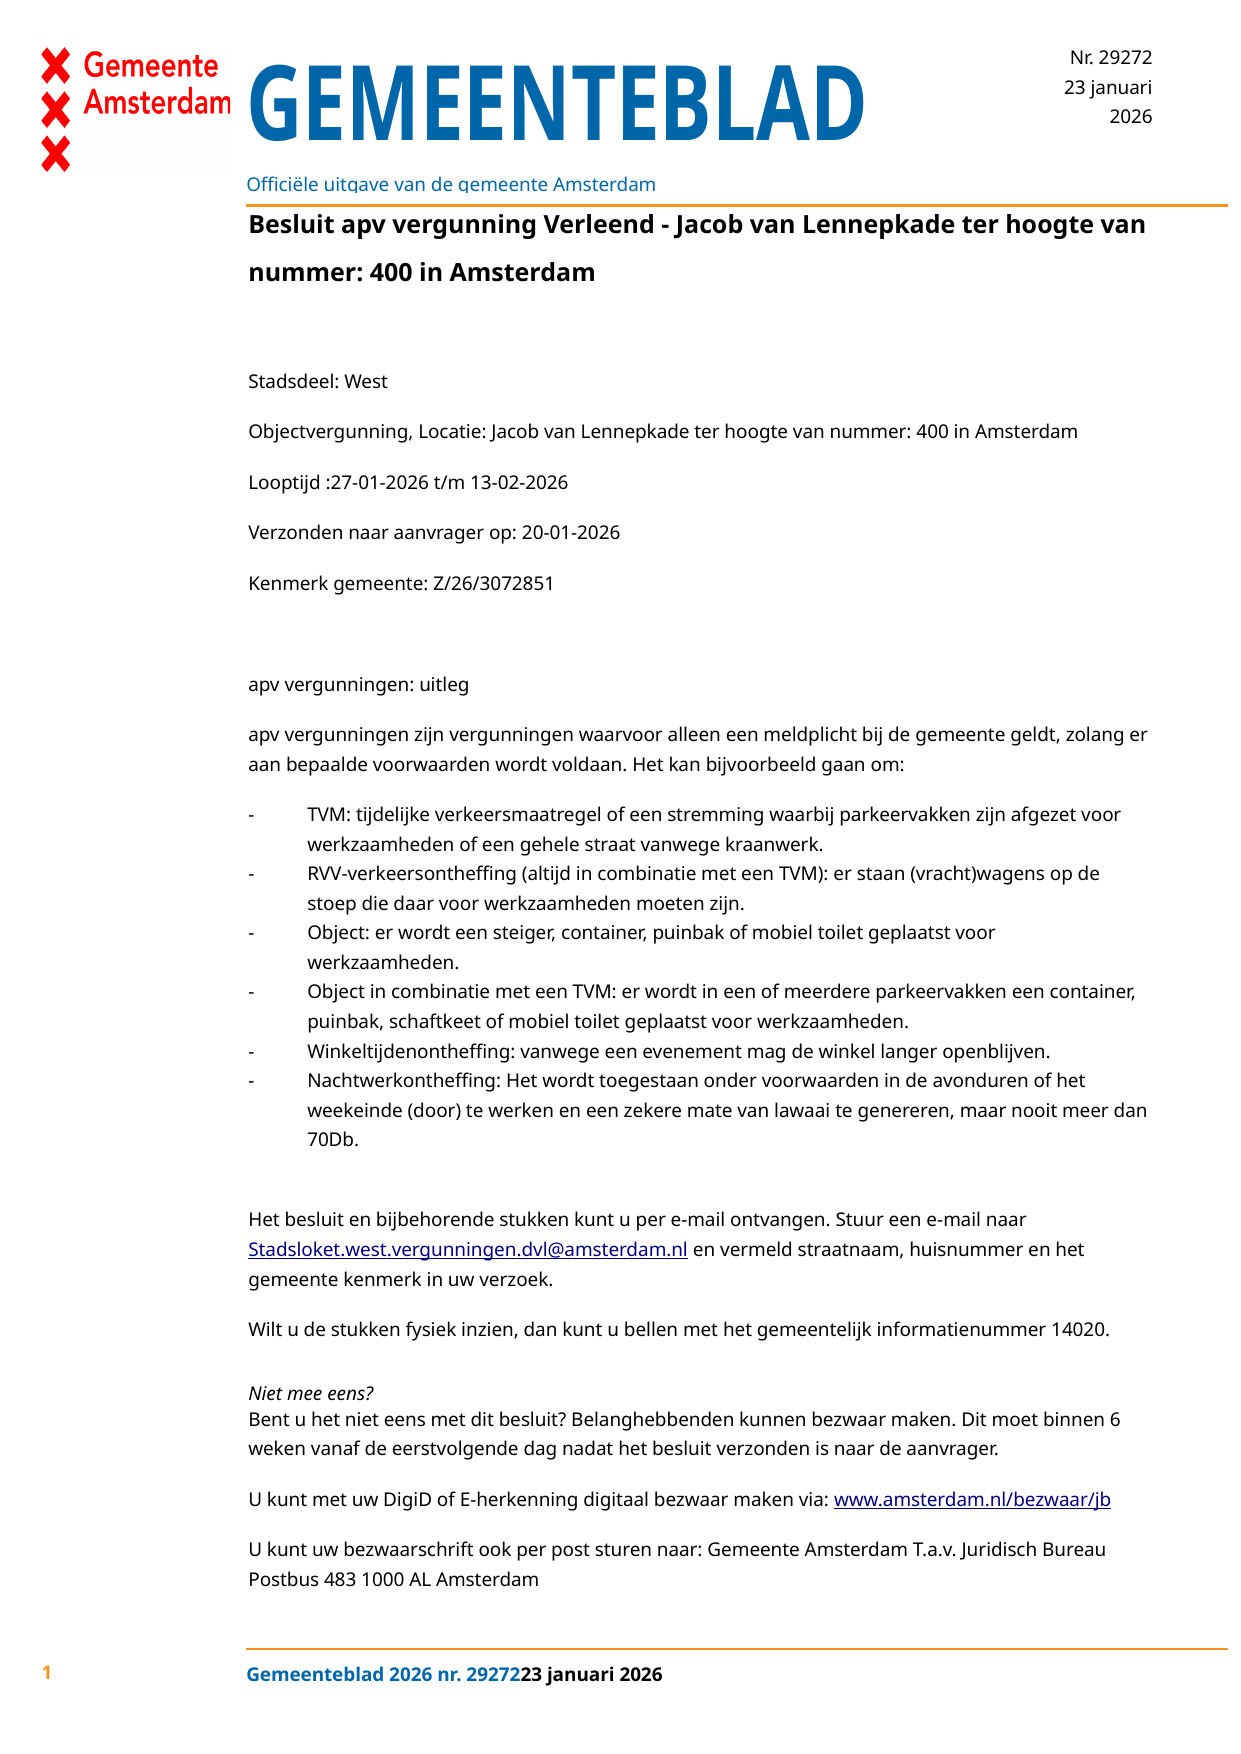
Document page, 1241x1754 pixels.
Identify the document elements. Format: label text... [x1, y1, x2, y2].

list Nachtwerkontheffing: Het wordt toegestaan onder voorwaarden in de avonduren of het weekeinde (door) te werken en een zekere mate van lawaai te genereren, maar nooit meer dan 70Db. [248, 1067, 1152, 1152]
text U kunt uw bezwaarschrift ook per post sturen naar: Gemeente Amsterdam T.a.v. Juridisch Bureau Postbus 483 1000 AL Amsterdam [248, 1536, 1152, 1592]
text Stadsdeel: West [248, 368, 1152, 394]
text U kunt met uw DigiD of E-herkenning digitaal bezwaar maken via: www.amsterdam.nl/bezwaar/jb [248, 1486, 1152, 1512]
text Het besluit en bijbehorende stukken kunt u per e-mail ontvangen. Stuur een e-mail naar Stadsloket.west.vergunningen.dvl@amsterdam.nl en vermeld straatnaam, huisnummer en het gemeente kenmerk in uw verzoek. [248, 1207, 1152, 1292]
list TVM: tijdelijke verkeersmaatregel of een stremming waarbij parkeervakken zijn afgezet voor werkzaamheden of een gehele straat vanwege kraanwerk. [248, 801, 1152, 857]
text Bent u het niet eens met dit besluit? Belanghebbenden kunnen bezwaar maken. Dit moet binnen 6 weken vanaf de eerstvolgende dag nadat het besluit verzonden is naar de aanvrager. [248, 1406, 1152, 1461]
text apv vergunningen: uitleg [248, 671, 1152, 697]
list RVV-verkeersontheffing (altijd in combinatie met een TVM): er staan (vracht)wagens op de stoep die daar voor werkzaamheden moeten zijn. [248, 860, 1152, 916]
text Wilt u de stukken fysiek inzien, dan kunt u bellen met het gemeentelijk informatienummer 14020. [248, 1316, 1152, 1342]
text Besluit apv vergunning Verleend - Jacob van Lennepkade ter hoogte van nummer: 400 in Amsterdam [248, 207, 1152, 288]
text apv vergunningen zijn vergunningen waarvoor alleen een meldplicht bij de gemeente geldt, zolang er aan bepaalde voorwaarden wordt voldaan. Het kan bijvoorbeeld gaan om: [248, 721, 1152, 777]
text Looptijd :27-01-2026 t/m 13-02-2026 [248, 469, 1152, 495]
text Niet mee eens? [248, 1380, 1152, 1406]
list Object in combinatie met een TVM: er wordt in een of meerdere parkeervakken een container, puinbak, schaftkeet of mobiel toilet geplaatst voor werkzaamheden. [248, 979, 1152, 1034]
text Objectvergunning, Locatie: Jacob van Lennepkade ter hoogte van nummer: 400 in Amsterdam [248, 419, 1152, 444]
text Verzonden naar aanvrager op: 20-01-2026 [248, 519, 1152, 545]
picture [41, 47, 231, 172]
list Winkeltijdenontheffing: vanwege een evenement mag de winkel langer openblijven. [248, 1038, 1152, 1064]
text Kenmerk gemeente: Z/26/3072851 [248, 570, 1152, 596]
list Object: er wordt een steiger, container, puinbak of mobiel toilet geplaatst voor werkzaamheden. [248, 919, 1152, 975]
